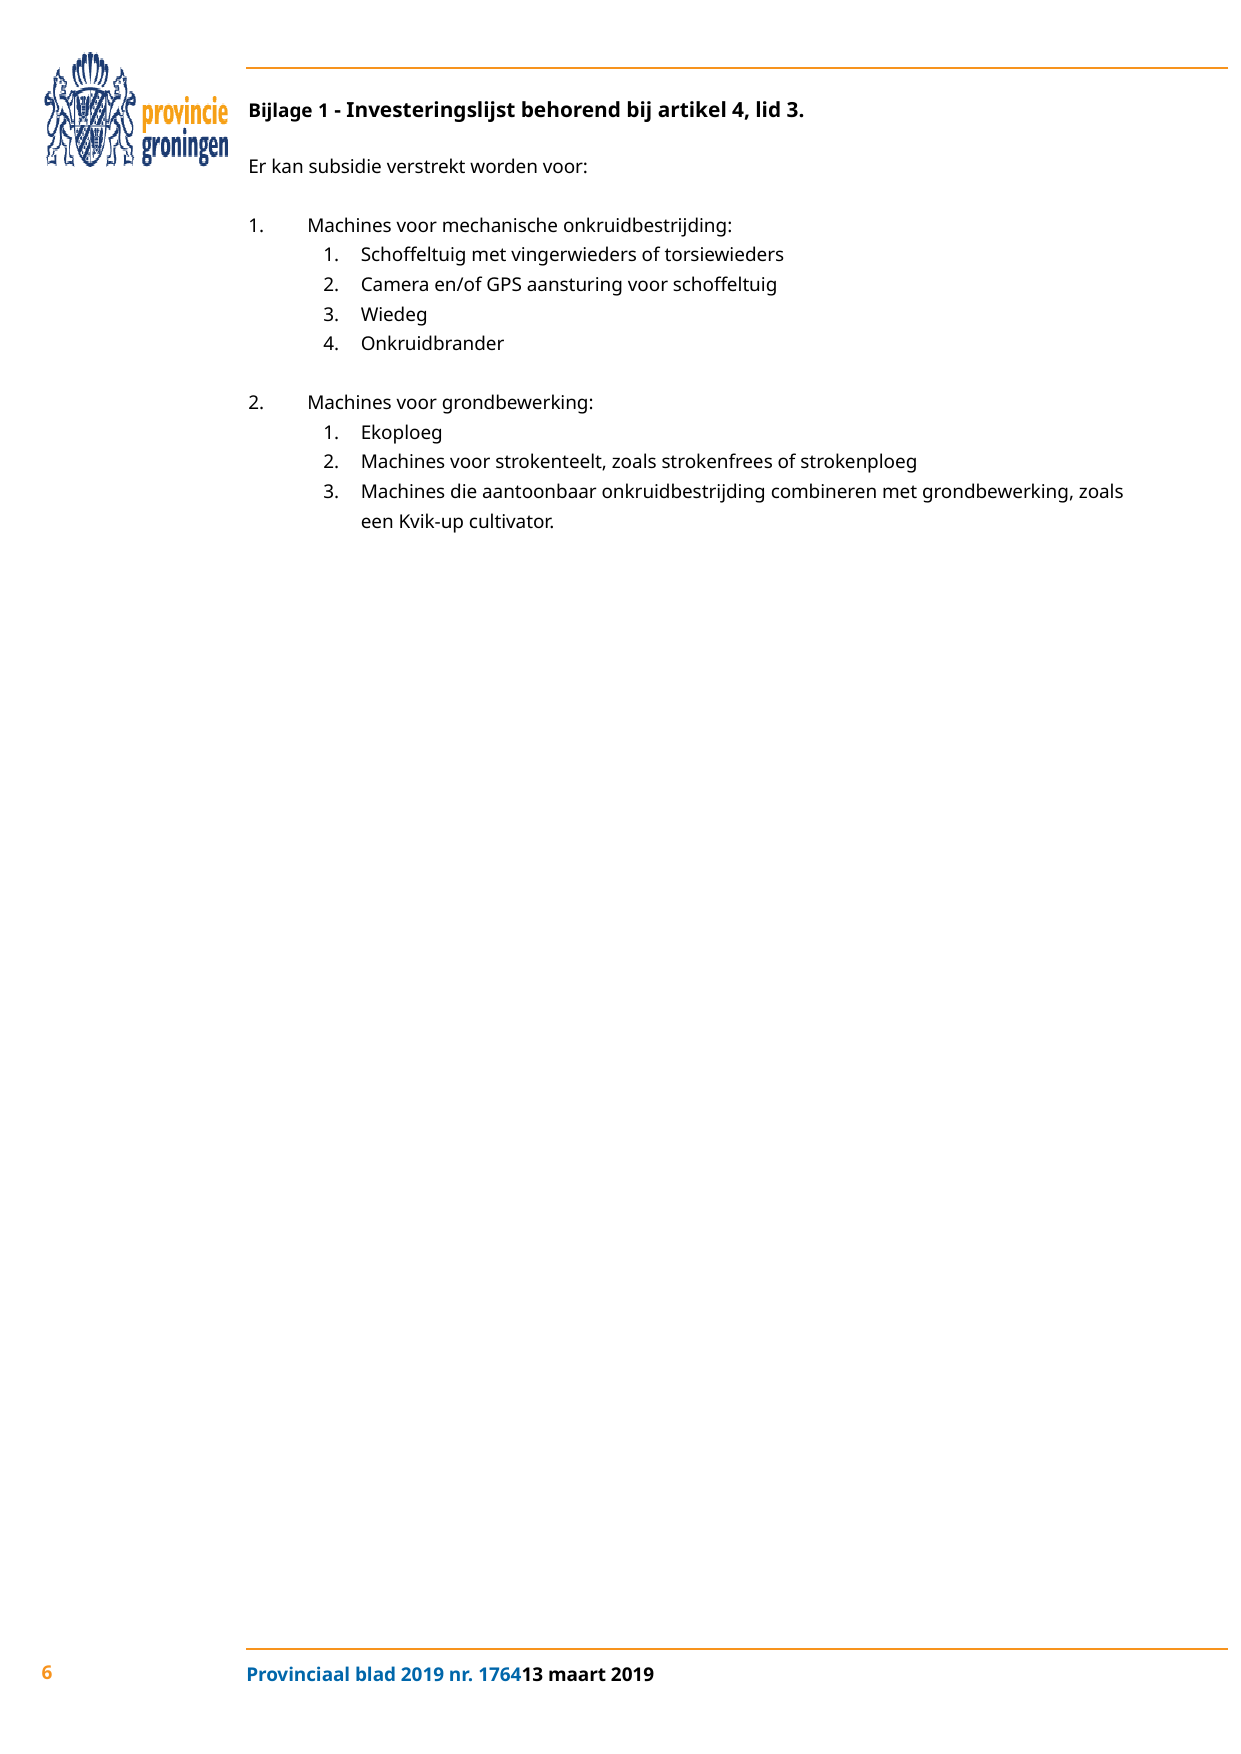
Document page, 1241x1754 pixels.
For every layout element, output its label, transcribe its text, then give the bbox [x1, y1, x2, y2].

list Machines voor grondbewerking: [248, 389, 1152, 415]
list Ekoploeg [323, 419, 1152, 445]
list Machines voor mechanische onkruidbestrijding: [248, 212, 1152, 238]
text Bijlage 1 - Investeringslijst behorend bij artikel 4, lid 3. [248, 95, 1152, 123]
list Wiedeg [323, 301, 1152, 327]
text Er kan subsidie verstrekt worden voor: [248, 153, 1152, 179]
list Schoffeltuig met vingerwieders of torsiewieders [323, 242, 1152, 267]
list Machines voor strokenteelt, zoals strokenfrees of strokenploeg [323, 449, 1152, 474]
list Camera en/of GPS aansturing voor schoffeltuig [323, 271, 1152, 297]
picture [41, 47, 231, 172]
list Machines die aantoonbaar onkruidbestrijding combineren met grondbewerking, zoals een Kvik-up cultivator. [323, 478, 1152, 534]
list Onkruidbrander [323, 330, 1152, 356]
